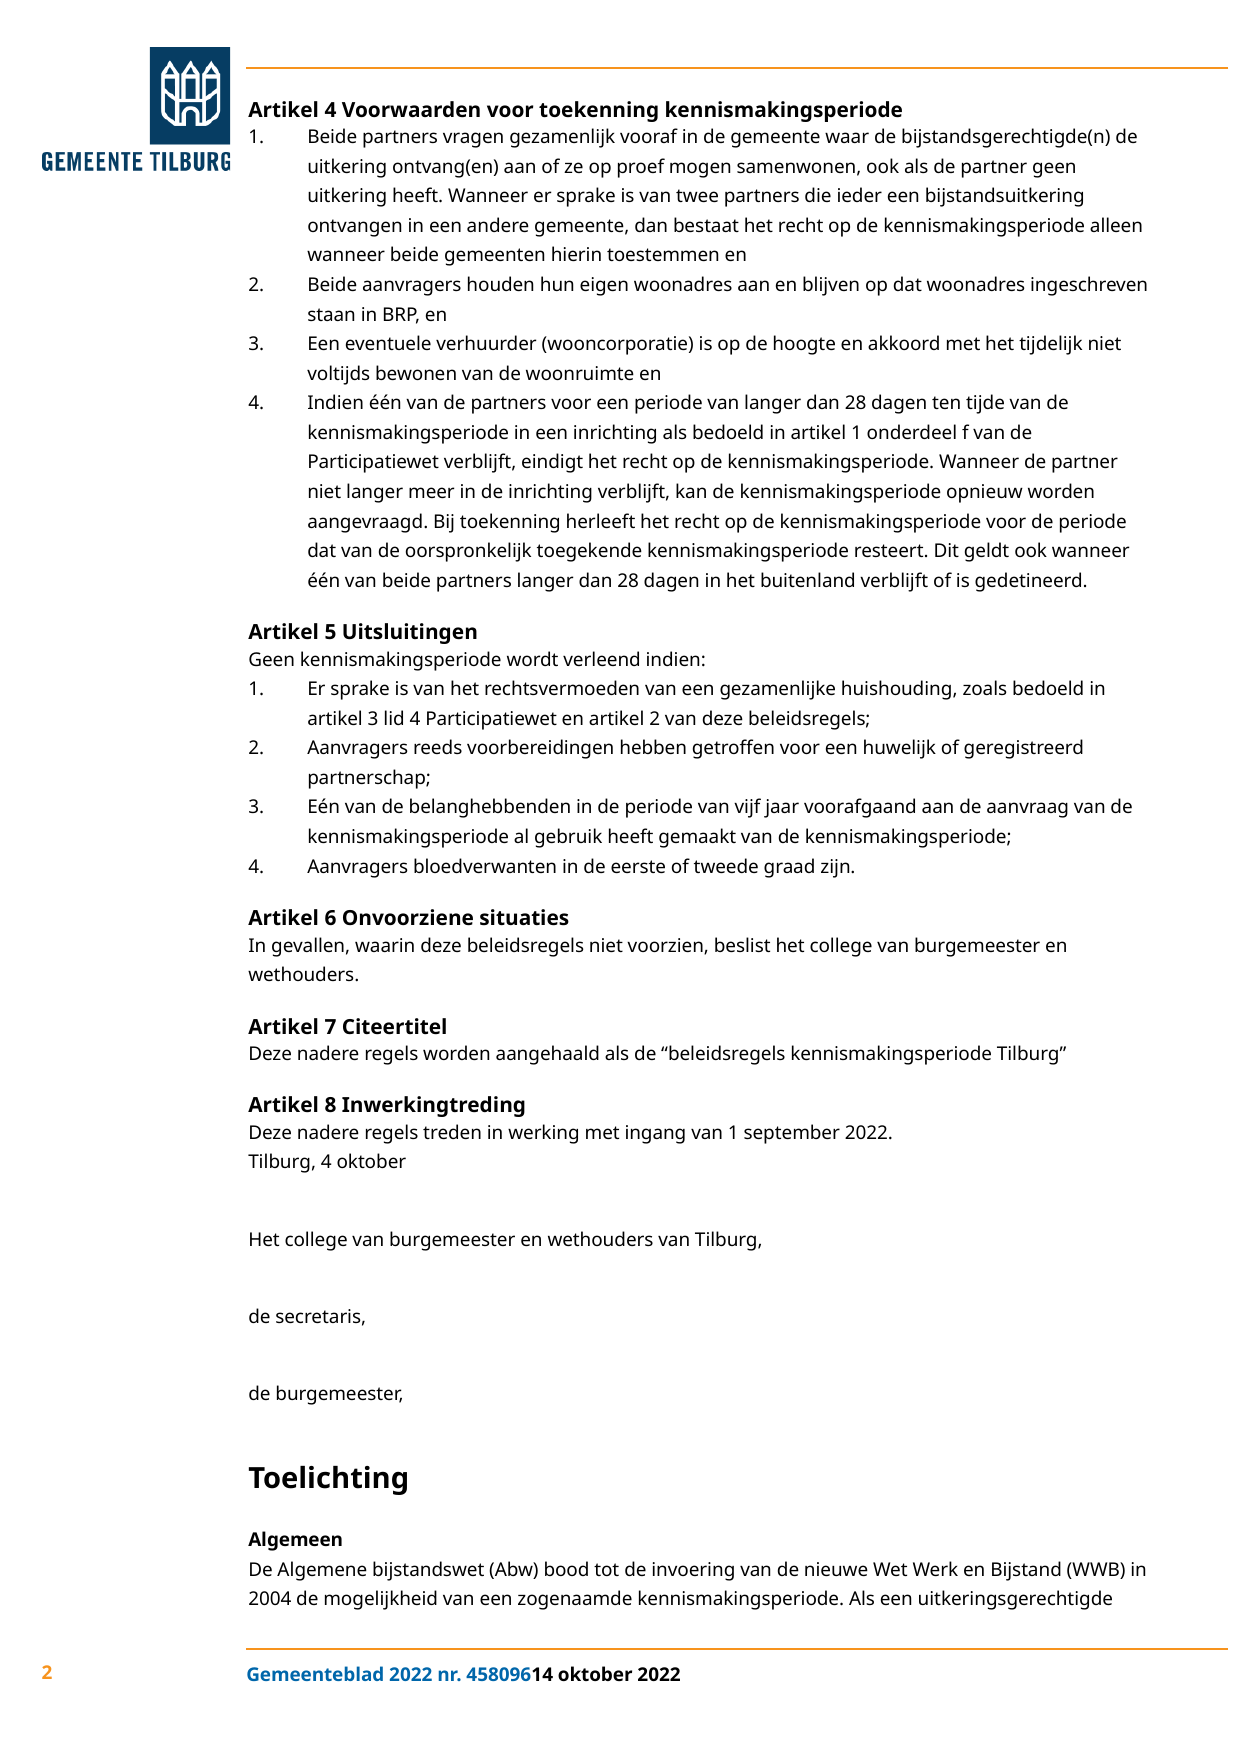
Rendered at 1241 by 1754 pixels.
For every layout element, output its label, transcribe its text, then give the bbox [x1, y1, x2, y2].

list Eén van de belanghebbenden in de periode van vijf jaar voorafgaand aan de aanvraag van de kennismakingsperiode al gebruik heeft gemaakt van de kennismakingsperiode; [248, 794, 1152, 849]
list Beide aanvragers houden hun eigen woonadres aan en blijven op dat woonadres ingeschreven staan in BRP, en [248, 271, 1152, 326]
text Deze nadere regels treden in werking met ingang van 1 september 2022. [248, 1119, 1152, 1145]
text Het college van burgemeester en wethouders van Tilburg, [248, 1226, 1152, 1252]
text Artikel 6 Onvoorziene situaties [248, 903, 1152, 932]
text Artikel 5 Uitsluitingen [248, 617, 1152, 646]
list Beide partners vragen gezamenlijk vooraf in de gemeente waar de bijstandsgerechtigde(n) de uitkering ontvang(en) aan of ze op proef mogen samenwonen, ook als de partner geen uitkering heeft. Wanneer er sprake is van twee partners die ieder een bijstandsuitkering ontvangen in een andere gemeente, dan bestaat het recht op de kennismakingsperiode alleen wanneer beide gemeenten hierin toestemmen en [248, 123, 1152, 267]
text Artikel 7 Citeertitel [248, 1012, 1152, 1040]
text De Algemene bijstandswet (Abw) bood tot de invoering van de nieuwe Wet Werk en Bijstand (WWB) in 2004 de mogelijkheid van een zogenaamde kennismakingsperiode. Als een uitkeringsgerechtigde [248, 1556, 1152, 1611]
text Artikel 8 Inwerkingtreding [248, 1091, 1152, 1119]
text de burgemeester, [248, 1380, 1152, 1406]
text In gevallen, waarin deze beleidsregels niet voorzien, beslist het college van burgemeester en wethouders. [248, 932, 1152, 987]
text Artikel 4 Voorwaarden voor toekenning kennismakingsperiode [248, 95, 1152, 123]
list Er sprake is van het rechtsvermoeden van een gezamenlijke huishouding, zoals bedoeld in artikel 3 lid 4 Participatiewet en artikel 2 van deze beleidsregels; [248, 675, 1152, 731]
picture [41, 47, 231, 172]
text de secretaris, [248, 1303, 1152, 1329]
text Geen kennismakingsperiode wordt verleend indien: [248, 646, 1152, 672]
list Indien één van de partners voor een periode van langer dan 28 dagen ten tijde van de kennismakingsperiode in een inrichting als bedoeld in artikel 1 onderdeel f van de Participatiewet verblijft, eindigt het recht op de kennismakingsperiode. Wanneer de partner niet langer meer in de inrichting verblijft, kan de kennismakingsperiode opnieuw worden aangevraagd. Bij toekenning herleeft het recht op de kennismakingsperiode voor de periode dat van de oorspronkelijk toegekende kennismakingsperiode resteert. Dit geldt ook wanneer één van beide partners langer dan 28 dagen in het buitenland verblijft of is gedetineerd. [248, 389, 1152, 593]
list Aanvragers bloedverwanten in de eerste of tweede graad zijn. [248, 853, 1152, 879]
text Algemeen [248, 1526, 1152, 1552]
list Een eventuele verhuurder (wooncorporatie) is op de hoogte en akkoord met het tijdelijk niet voltijds bewonen van de woonruimte en [248, 330, 1152, 386]
text Tilburg, 4 oktober [248, 1149, 1152, 1174]
list Aanvragers reeds voorbereidingen hebben getroffen voor een huwelijk of geregistreerd partnerschap; [248, 734, 1152, 790]
text Deze nadere regels worden aangehaald als de “beleidsregels kennismakingsperiode Tilburg” [248, 1040, 1152, 1066]
text Toelichting [248, 1457, 1152, 1497]
